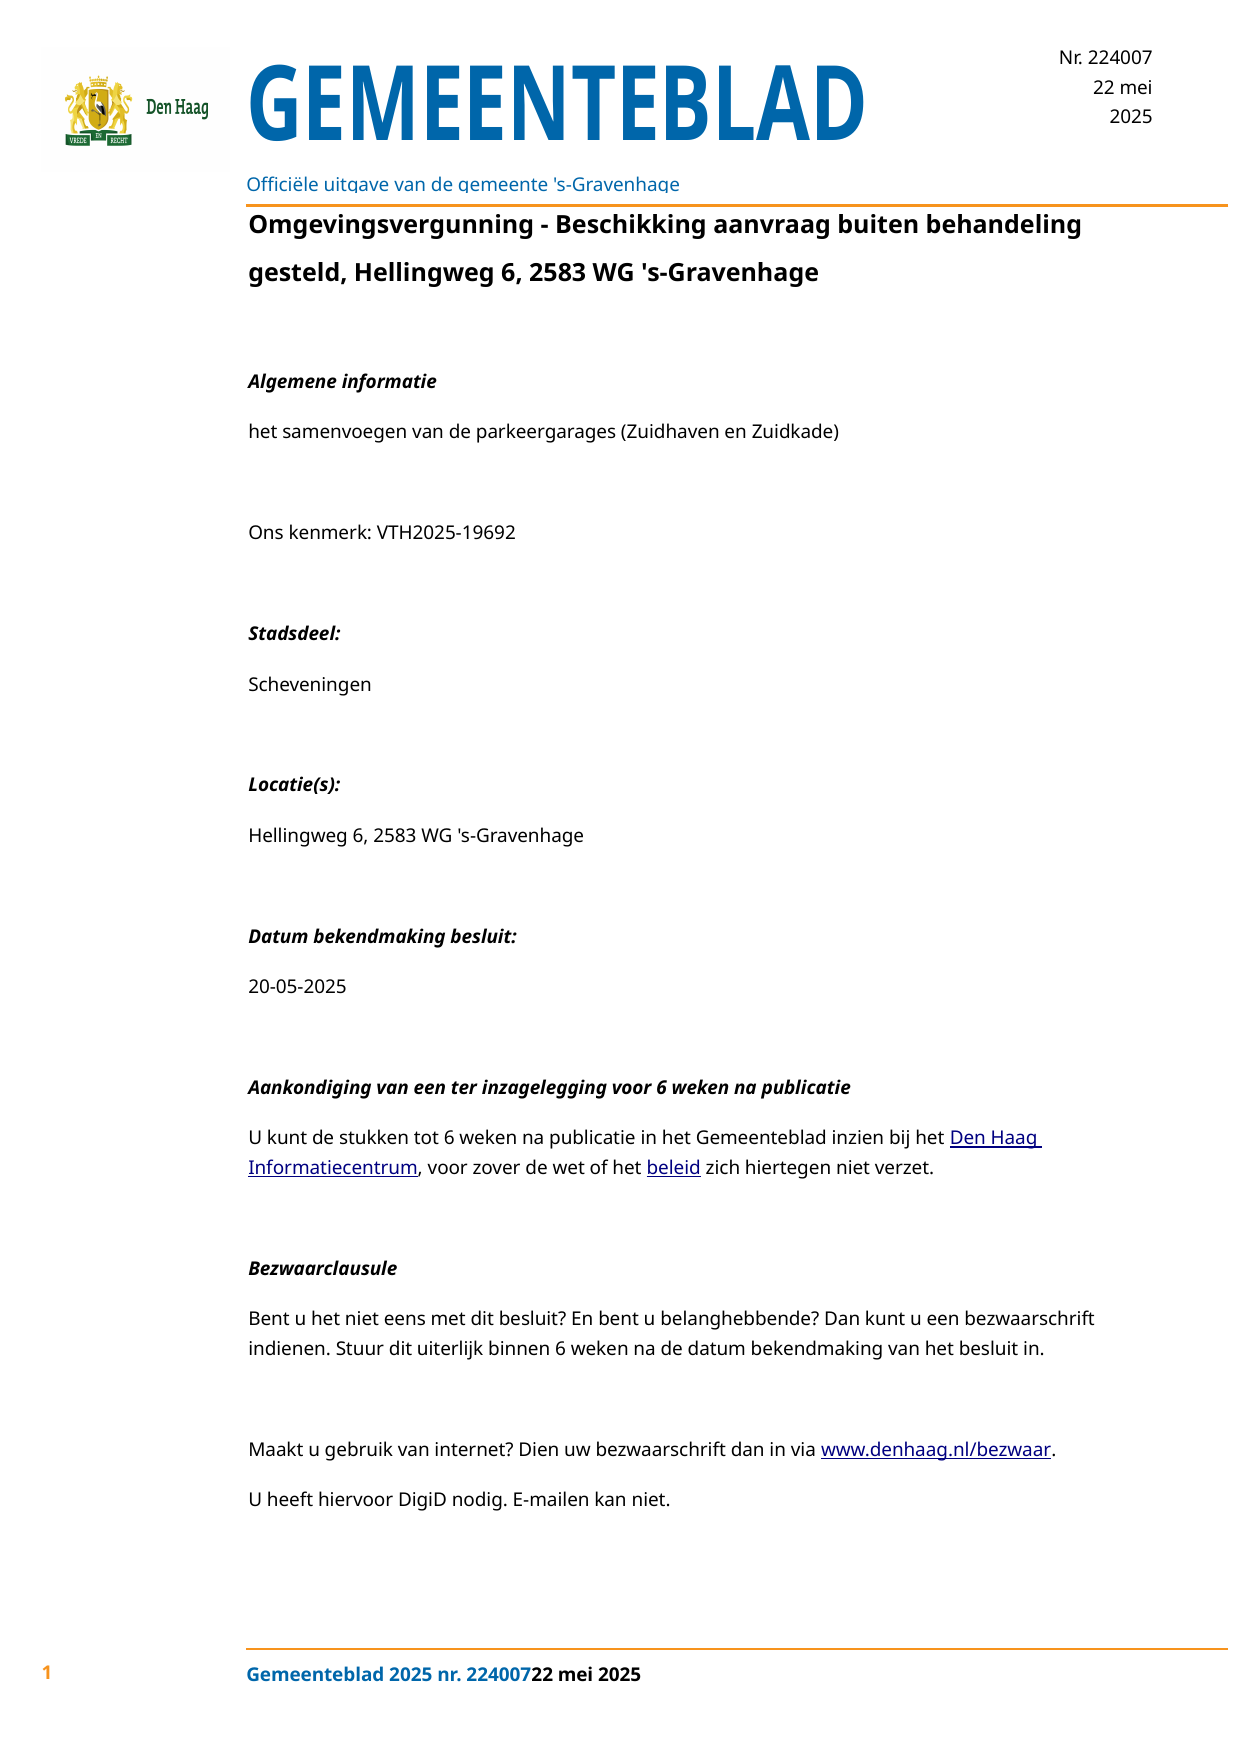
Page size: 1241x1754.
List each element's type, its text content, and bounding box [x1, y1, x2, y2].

text Ons kenmerk: VTH2025-19692 [248, 519, 1152, 545]
text U heeft hiervoor DigiD nodig. E-mailen kan niet. [248, 1486, 1152, 1512]
text Locatie(s): [248, 772, 1152, 797]
text Aankondiging van een ter inzagelegging voor 6 weken na publicatie [248, 1074, 1152, 1100]
text Stadsdeel: [248, 620, 1152, 646]
picture [41, 47, 231, 172]
text Maakt u gebruik van internet? Dien uw bezwaarschrift dan in via www.denhaag.nl/bezwaar. [248, 1436, 1152, 1462]
text Bent u het niet eens met dit besluit? En bent u belanghebbende? Dan kunt u een bezwaarschrift indienen. Stuur dit uiterlijk binnen 6 weken na de datum bekendmaking van het besluit in. [248, 1305, 1152, 1361]
text Hellingweg 6, 2583 WG 's-Gravenhage [248, 822, 1152, 848]
text Scheveningen [248, 671, 1152, 697]
text Omgevingsvergunning - Beschikking aanvraag buiten behandeling gesteld, Hellingweg 6, 2583 WG 's-Gravenhage [248, 207, 1152, 288]
text U kunt de stukken tot 6 weken na publicatie in het Gemeenteblad inzien bij het Den Haag Informatiecentrum, voor zover de wet of het beleid zich hiertegen niet verzet. [248, 1124, 1152, 1180]
text Bezwaarclausule [248, 1255, 1152, 1281]
text 20-05-2025 [248, 973, 1152, 999]
text het samenvoegen van de parkeergarages (Zuidhaven en Zuidkade) [248, 419, 1152, 444]
text Datum bekendmaking besluit: [248, 923, 1152, 949]
text Algemene informatie [248, 368, 1152, 394]
